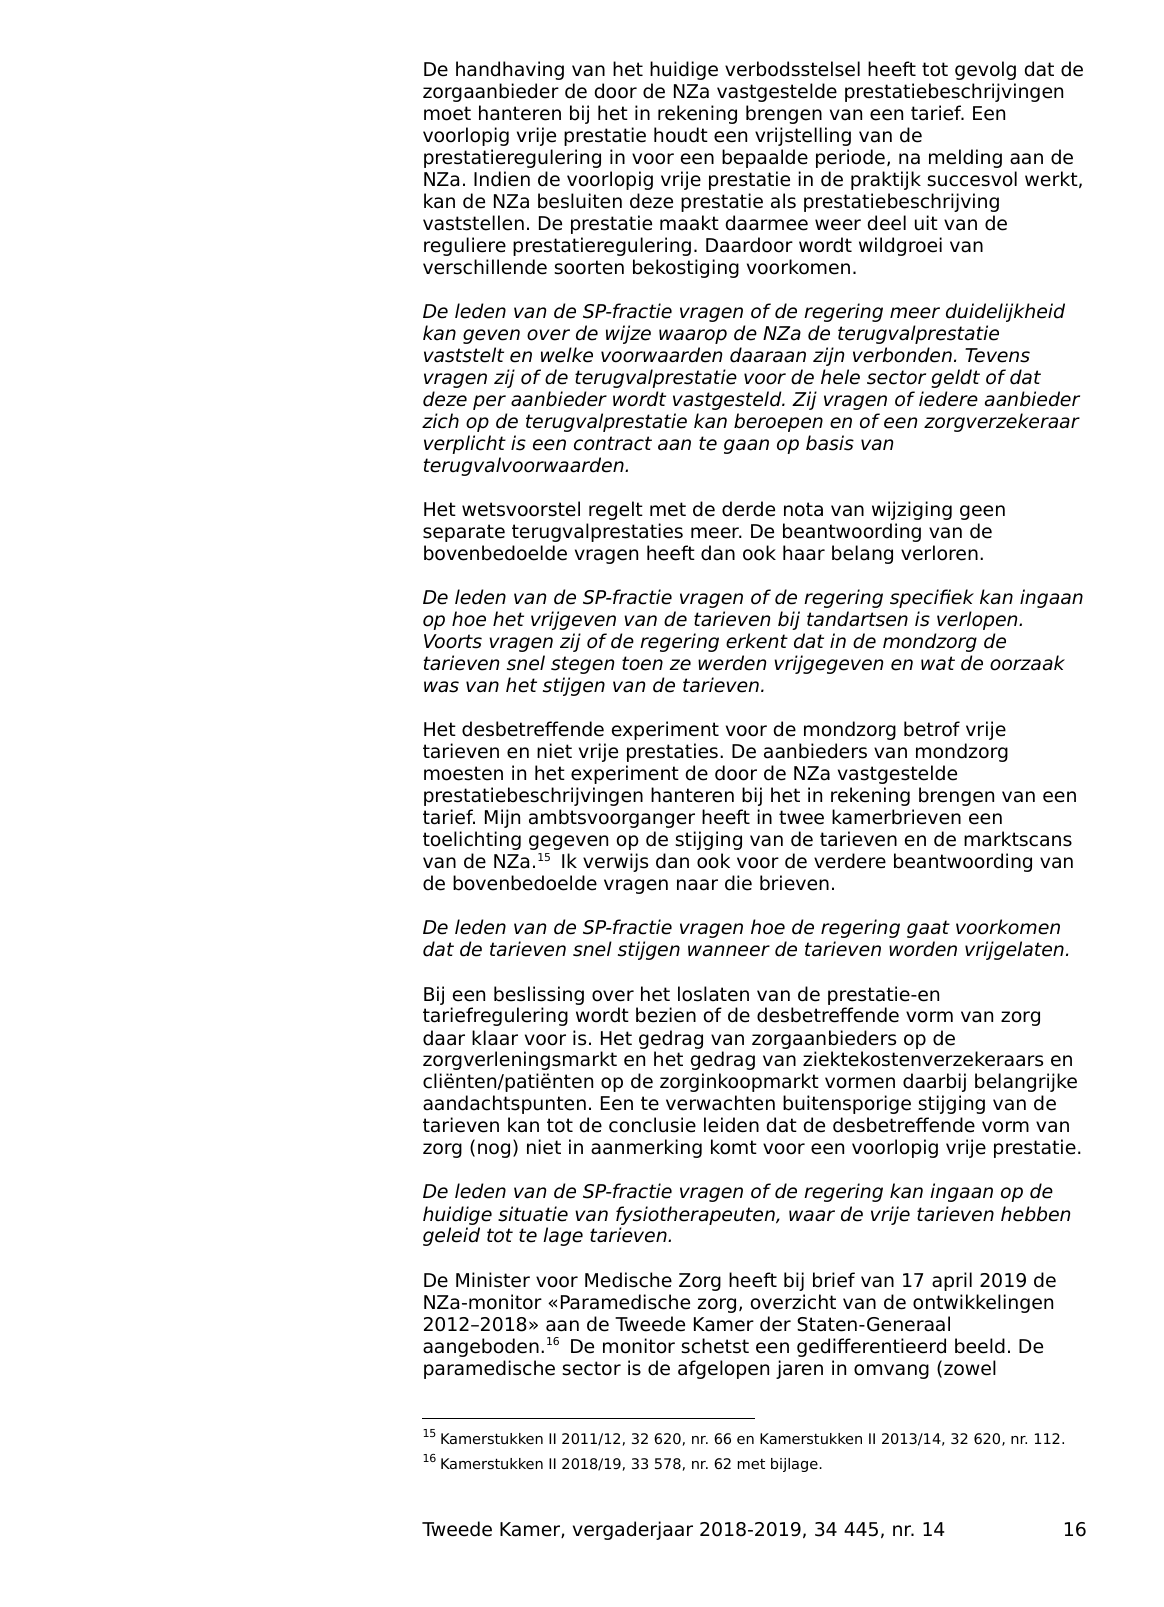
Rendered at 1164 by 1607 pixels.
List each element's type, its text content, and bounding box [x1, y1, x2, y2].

text Het wetsvoorstel regelt met de derde nota van wijziging geen separate terugvalprestaties meer. De beantwoording van de bovenbedoelde vragen heeft dan ook haar belang verloren. [422, 499, 1087, 565]
text Bij een beslissing over het loslaten van de prestatie-en tariefregulering wordt bezien of de desbetreffende vorm van zorg daar klaar voor is. Het gedrag van zorgaanbieders op de zorgverleningsmarkt en het gedrag van ziektekostenverzekeraars en cliënten/patiënten op de zorginkoopmarkt vormen daarbij belangrijke aandachtspunten. Een te verwachten buitensporige stijging van de tarieven kan tot de conclusie leiden dat de desbetreffende vorm van zorg (nog) niet in aanmerking komt voor een voorlopig vrije prestatie. [422, 983, 1087, 1159]
text De leden van de SP-fractie vragen hoe de regering gaat voorkomen dat de tarieven snel stijgen wanneer de tarieven worden vrijgelaten. [422, 917, 1087, 961]
text De handhaving van het huidige verbodsstelsel heeft tot gevolg dat de zorgaanbieder de door de NZa vastgestelde prestatiebeschrijvingen moet hanteren bij het in rekening brengen van een tarief. Een voorlopig vrije prestatie houdt een vrijstelling van de prestatieregulering in voor een bepaalde periode, na melding aan de NZa. Indien de voorlopig vrije prestatie in de praktijk succesvol werkt, kan de NZa besluiten deze prestatie als prestatiebeschrijving vaststellen. De prestatie maakt daarmee weer deel uit van de reguliere prestatieregulering. Daardoor wordt wildgroei van verschillende soorten bekostiging voorkomen. [422, 59, 1087, 279]
text Het desbetreffende experiment voor de mondzorg betrof vrije tarieven en niet vrije prestaties. De aanbieders van mondzorg moesten in het experiment de door de NZa vastgestelde prestatiebeschrijvingen hanteren bij het in rekening brengen van een tarief. Mijn ambtsvoorganger heeft in twee kamerbrieven een toelichting gegeven op de stijging van de tarieven en de marktscans van de NZa. Ik verwijs dan ook voor de verdere beantwoording van de bovenbedoelde vragen naar die brieven. [422, 719, 1087, 895]
text De leden van de SP-fractie vragen of de regering meer duidelijkheid kan geven over de wijze waarop de NZa de terugvalprestatie vaststelt en welke voorwaarden daaraan zijn verbonden. Tevens vragen zij of de terugvalprestatie voor de hele sector geldt of dat deze per aanbieder wordt vastgesteld. Zij vragen of iedere aanbieder zich op de terugvalprestatie kan beroepen en of een zorgverzekeraar verplicht is een contract aan te gaan op basis van terugvalvoorwaarden. [422, 301, 1087, 477]
text De Minister voor Medische Zorg heeft bij brief van 17 april 2019 de NZa-monitor «Paramedische zorg, overzicht van de ontwikkelingen 2012–2018» aan de Tweede Kamer der Staten-Generaal aangeboden. De monitor schetst een gedifferentieerd beeld. De paramedische sector is de afgelopen jaren in omvang (zowel [422, 1269, 1087, 1379]
text Kamerstukken II 2018/19, 33 578, nr. 62 met bijlage. [422, 1452, 1087, 1474]
text De leden van de SP-fractie vragen of de regering specifiek kan ingaan op hoe het vrijgeven van de tarieven bij tandartsen is verlopen. Voorts vragen zij of de regering erkent dat in de mondzorg de tarieven snel stegen toen ze werden vrijgegeven en wat de oorzaak was van het stijgen van de tarieven. [422, 587, 1087, 697]
text De leden van de SP-fractie vragen of de regering kan ingaan op de huidige situatie van fysiotherapeuten, waar de vrije tarieven hebben geleid tot te lage tarieven. [422, 1181, 1087, 1247]
text Kamerstukken II 2011/12, 32 620, nr. 66 en Kamerstukken II 2013/14, 32 620, nr. 112. [422, 1427, 1087, 1449]
